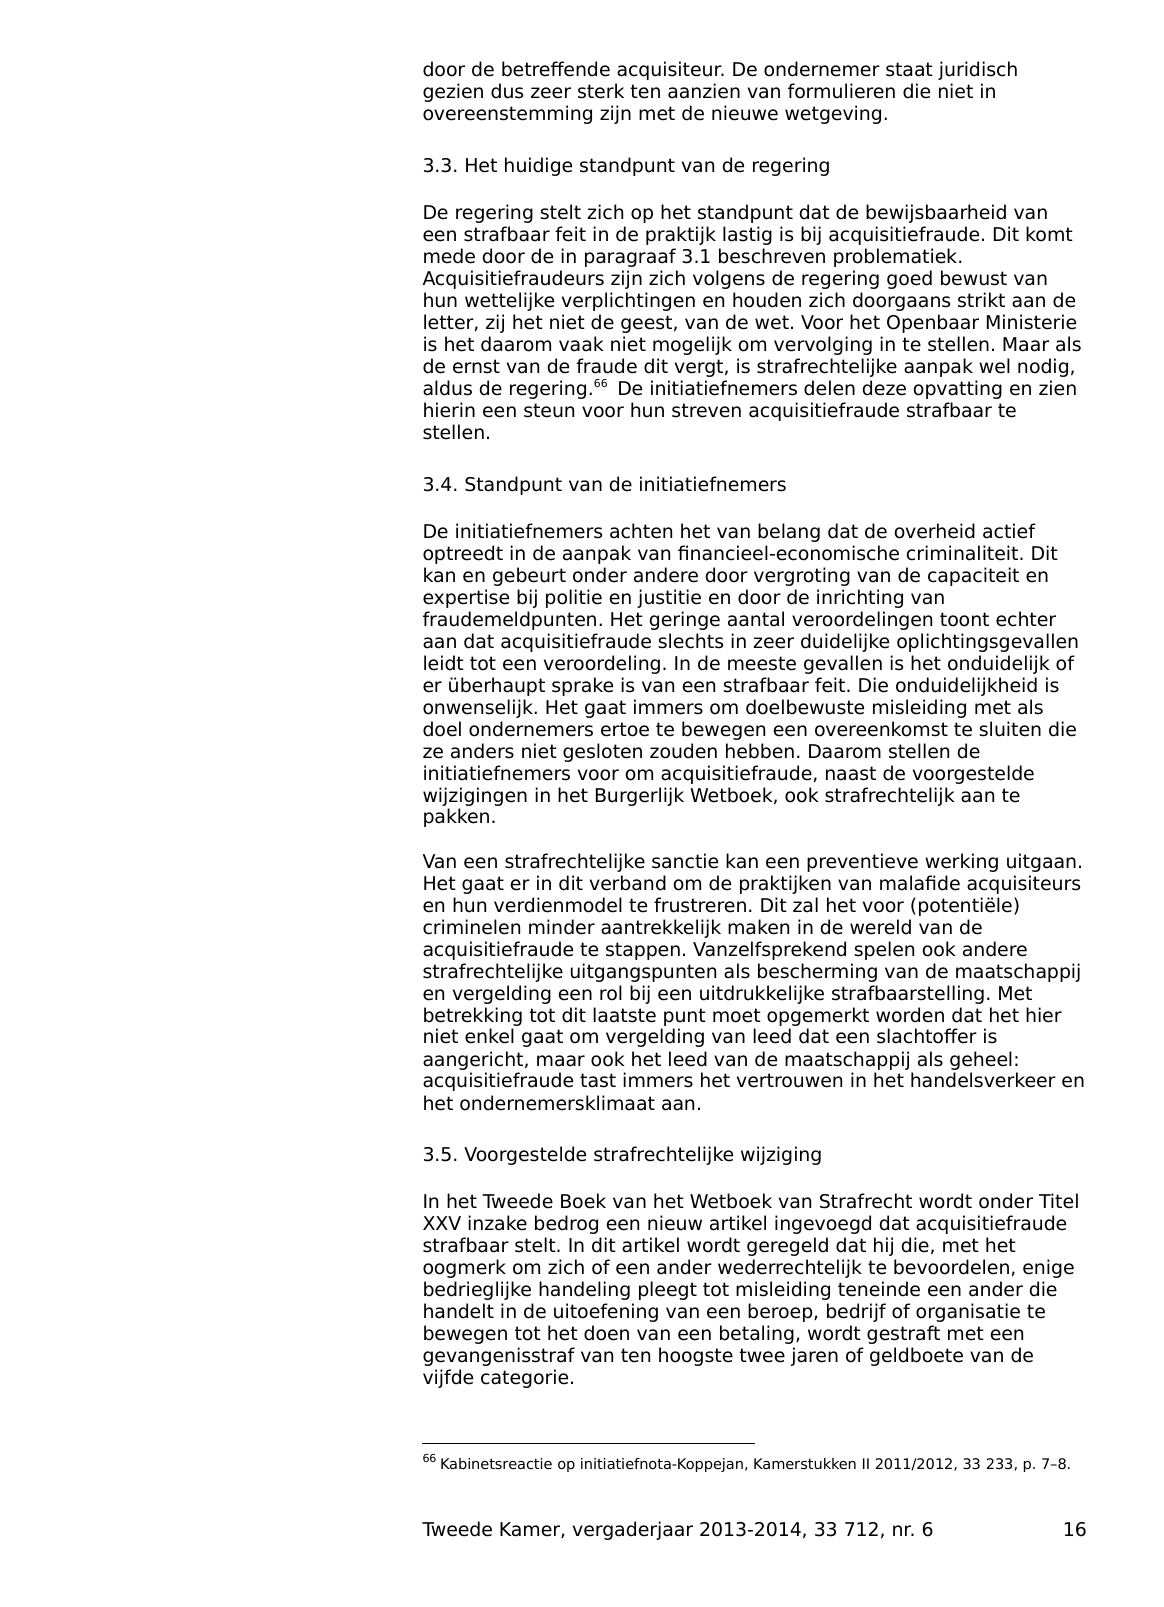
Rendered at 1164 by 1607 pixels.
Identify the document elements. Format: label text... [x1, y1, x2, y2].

text De regering stelt zich op het standpunt dat de bewijsbaarheid van een strafbaar feit in de praktijk lastig is bij acquisitiefraude. Dit komt mede door de in paragraaf 3.1 beschreven problematiek. Acquisitiefraudeurs zijn zich volgens de regering goed bewust van hun wettelijke verplichtingen en houden zich doorgaans strikt aan de letter, zij het niet de geest, van de wet. Voor het Openbaar Ministerie is het daarom vaak niet mogelijk om vervolging in te stellen. Maar als de ernst van de fraude dit vergt, is strafrechtelijke aanpak wel nodig, aldus de regering. De initiatiefnemers delen deze opvatting en zien hierin een steun voor hun streven acquisitiefraude strafbaar te stellen. [422, 202, 1087, 444]
text Van een strafrechtelijke sanctie kan een preventieve werking uitgaan. Het gaat er in dit verband om de praktijken van malafide acquisiteurs en hun verdienmodel te frustreren. Dit zal het voor (potentiële) criminelen minder aantrekkelijk maken in de wereld van de acquisitiefraude te stappen. Vanzelfsprekend spelen ook andere strafrechtelijke uitgangspunten als bescherming van de maatschappij en vergelding een rol bij een uitdrukkelijke strafbaarstelling. Met betrekking tot dit laatste punt moet opgemerkt worden dat het hier niet enkel gaat om vergelding van leed dat een slachtoffer is aangericht, maar ook het leed van de maatschappij als geheel: acquisitiefraude tast immers het vertrouwen in het handelsverkeer en het ondernemersklimaat aan. [422, 851, 1087, 1114]
text Kabinetsreactie op initiatiefnota-Koppejan, Kamerstukken II 2011/2012, 33 233, p. 7–8. [422, 1452, 1087, 1474]
subtitle 3.4. Standpunt van de initiatiefnemers [422, 474, 1087, 496]
text De initiatiefnemers achten het van belang dat de overheid actief optreedt in de aanpak van financieel-economische criminaliteit. Dit kan en gebeurt onder andere door vergroting van de capaciteit en expertise bij politie en justitie en door de inrichting van fraudemeldpunten. Het geringe aantal veroordelingen toont echter aan dat acquisitiefraude slechts in zeer duidelijke oplichtingsgevallen leidt tot een veroordeling. In de meeste gevallen is het onduidelijk of er überhaupt sprake is van een strafbaar feit. Die onduidelijkheid is onwenselijk. Het gaat immers om doelbewuste misleiding met als doel ondernemers ertoe te bewegen een overeenkomst te sluiten die ze anders niet gesloten zouden hebben. Daarom stellen de initiatiefnemers voor om acquisitiefraude, naast de voorgestelde wijzigingen in het Burgerlijk Wetboek, ook strafrechtelijk aan te pakken. [422, 521, 1087, 828]
subtitle 3.5. Voorgestelde strafrechtelijke wijziging [422, 1144, 1087, 1166]
text In het Tweede Boek van het Wetboek van Strafrecht wordt onder Titel XXV inzake bedrog een nieuw artikel ingevoegd dat acquisitiefraude strafbaar stelt. In dit artikel wordt geregeld dat hij die, met het oogmerk om zich of een ander wederrechtelijk te bevoordelen, enige bedrieglijke handeling pleegt tot misleiding teneinde een ander die handelt in de uitoefening van een beroep, bedrijf of organisatie te bewegen tot het doen van een betaling, wordt gestraft met een gevangenisstraf van ten hoogste twee jaren of geldboete van de vijfde categorie. [422, 1191, 1087, 1389]
subtitle 3.3. Het huidige standpunt van de regering [422, 155, 1087, 177]
text door de betreffende acquisiteur. De ondernemer staat juridisch gezien dus zeer sterk ten aanzien van formulieren die niet in overeenstemming zijn met de nieuwe wetgeving. [422, 59, 1087, 125]
